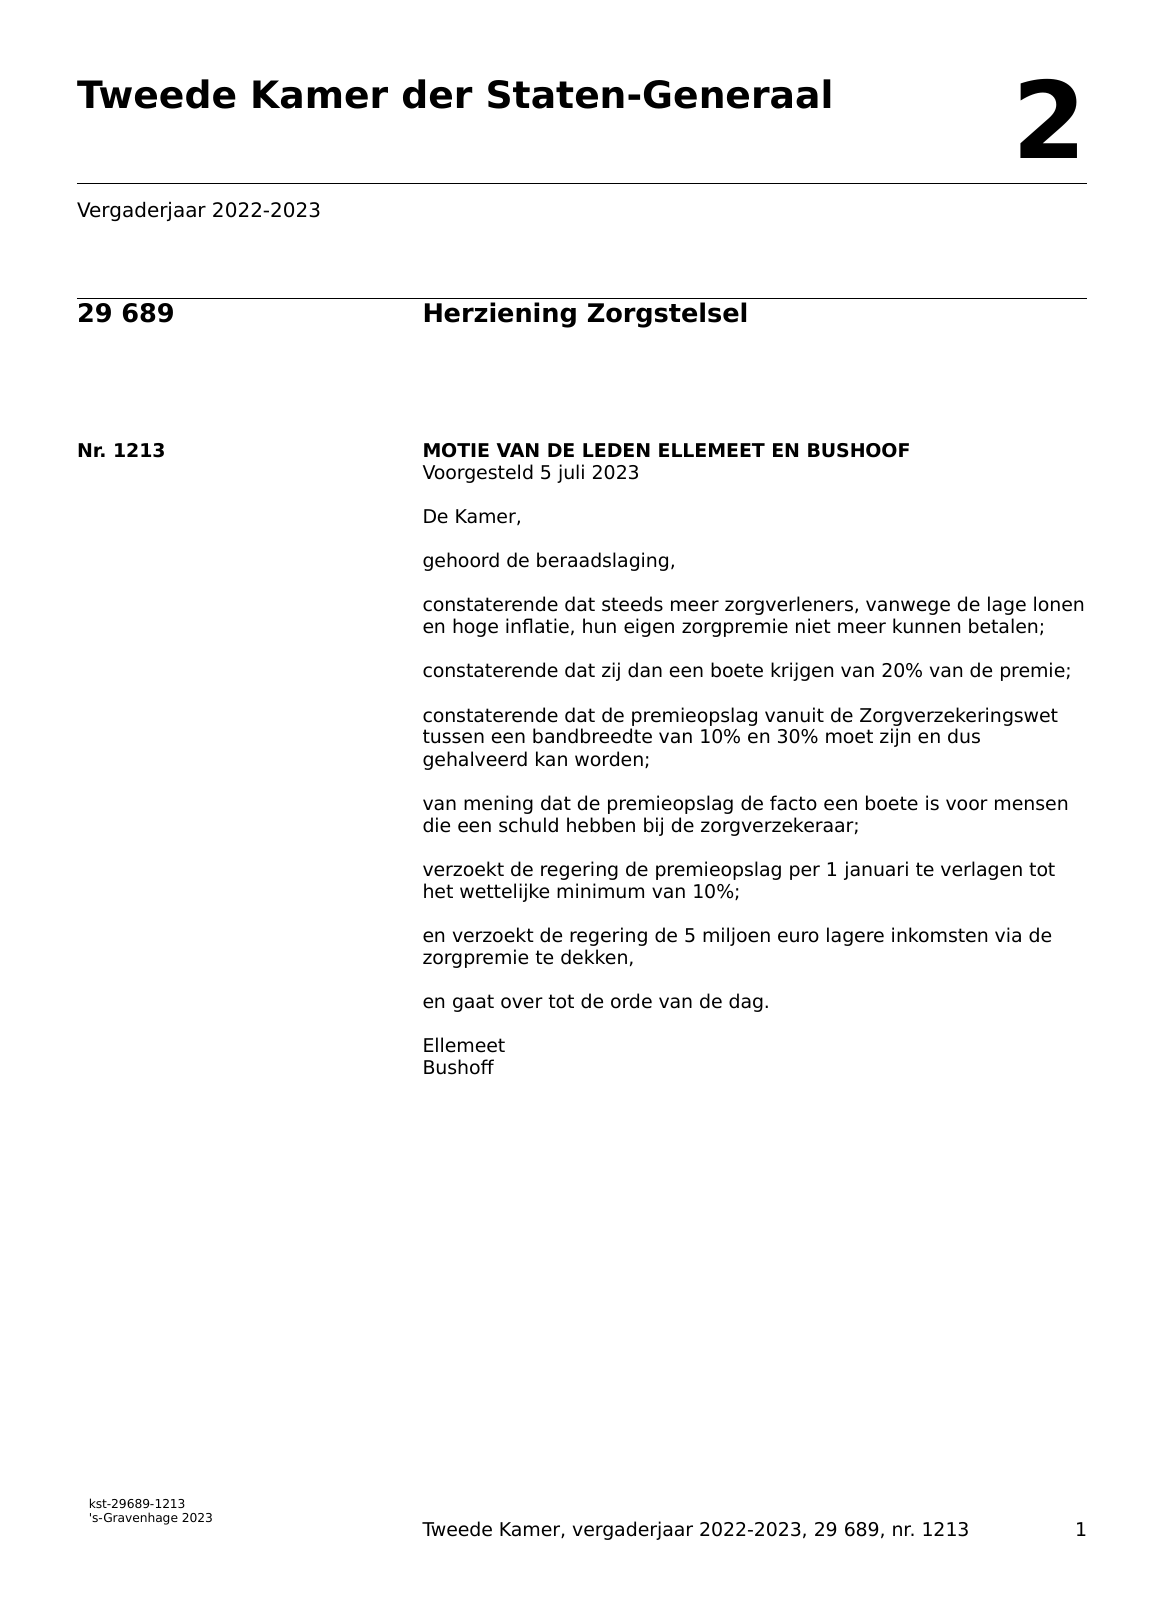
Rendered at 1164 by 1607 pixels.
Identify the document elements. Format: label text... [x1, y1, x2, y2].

table_header 2 [886, 59, 1087, 183]
table_cell Vergaderjaar 2022-2023 [77, 184, 1087, 298]
text Voorgesteld 5 juli 2023 [422, 462, 1087, 484]
text van mening dat de premieopslag de facto een boete is voor mensen die een schuld hebben bij de zorgverzekeraar; [422, 793, 1087, 837]
text constaterende dat steeds meer zorgverleners, vanwege de lage lonen en hoge inflatie, hun eigen zorgpremie niet meer kunnen betalen; [422, 594, 1087, 638]
text en verzoekt de regering de 5 miljoen euro lagere inkomsten via de zorgpremie te dekken, [422, 925, 1087, 969]
subtitle Nr. 1213 MOTIE VAN DE LEDEN ELLEMEET EN BUSHOOF [77, 440, 1087, 462]
text De Kamer, [422, 506, 1087, 528]
text en gaat over tot de orde van de dag. [422, 991, 1087, 1013]
text kst-29689-1213 [88, 1497, 323, 1511]
text 's-Gravenhage 2023 [88, 1511, 323, 1525]
text gehoord de beraadslaging, [422, 550, 1087, 572]
subtitle 29 689 Herziening Zorgstelsel [77, 299, 1087, 329]
text constaterende dat de premieopslag vanuit de Zorgverzekeringswet tussen een bandbreedte van 10% en 30% moet zijn en dus gehalveerd kan worden; [422, 704, 1087, 770]
text constaterende dat zij dan een boete krijgen van 20% van de premie; [422, 660, 1087, 682]
table_header Tweede Kamer der Staten-Generaal [77, 59, 886, 183]
text Ellemeet [422, 1035, 1087, 1057]
text Bushoff [422, 1057, 1087, 1079]
text verzoekt de regering de premieopslag per 1 januari te verlagen tot het wettelijke minimum van 10%; [422, 859, 1087, 903]
